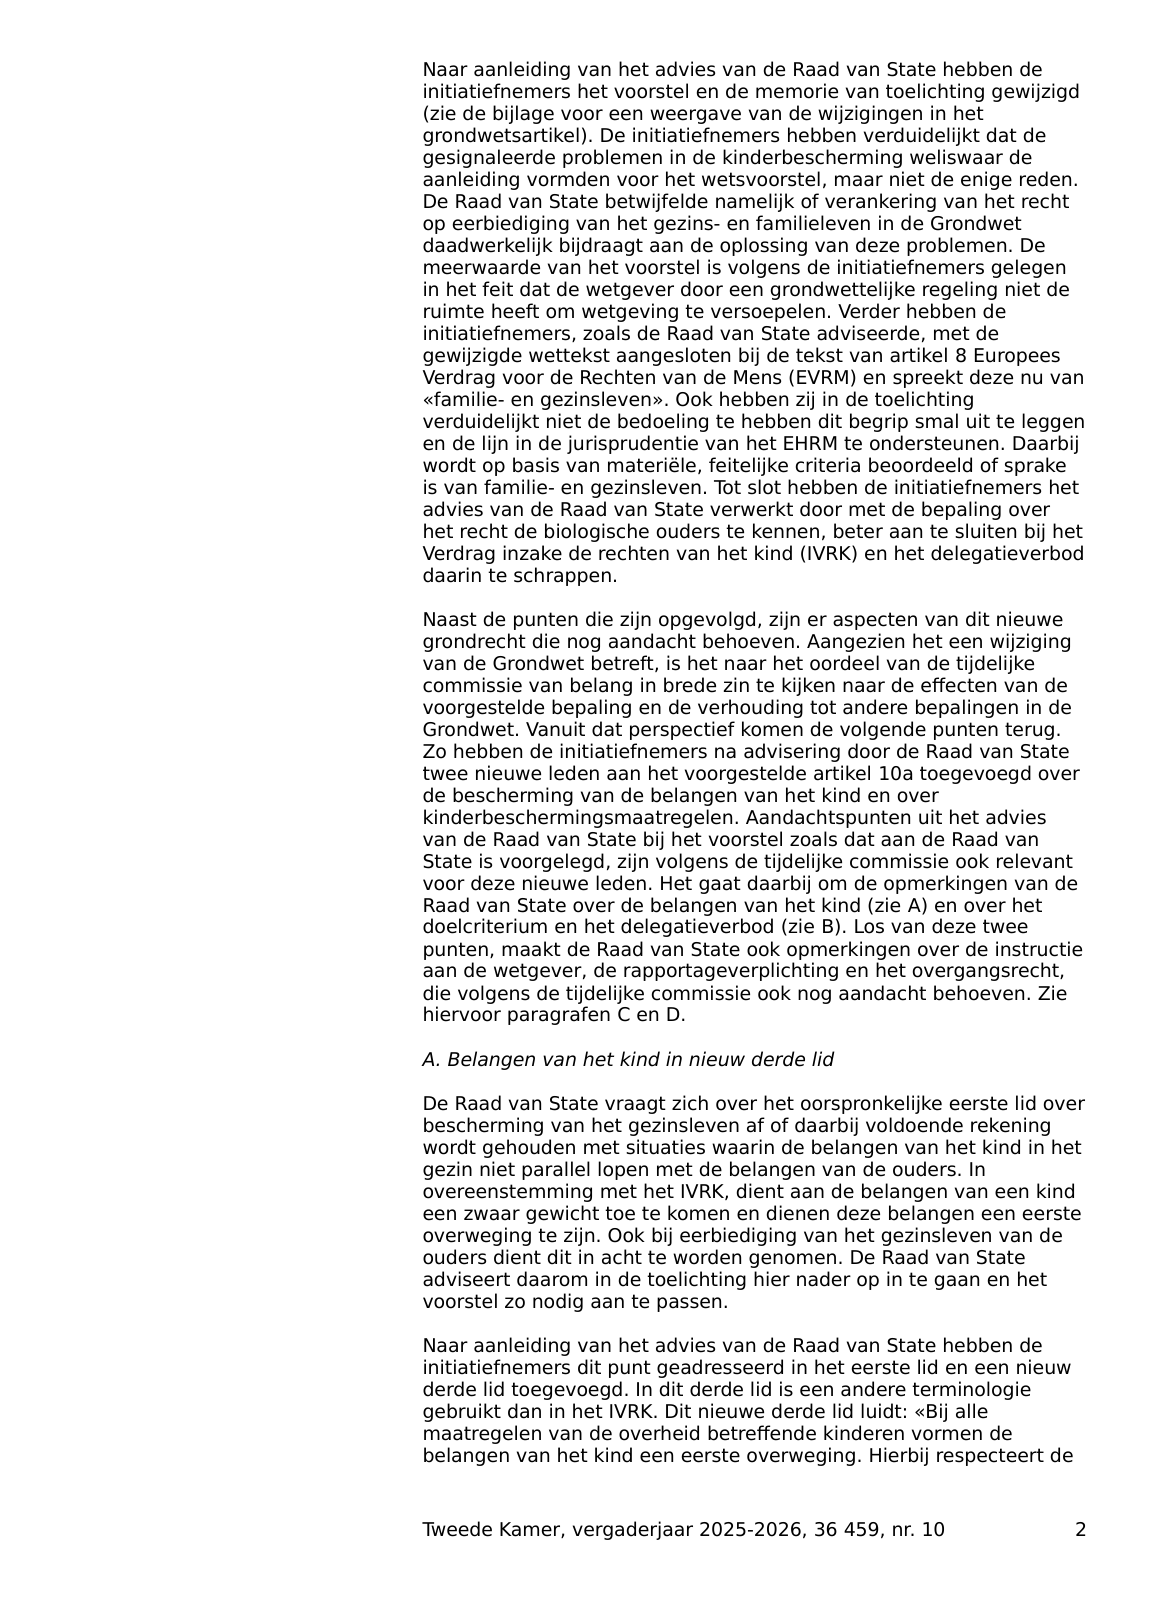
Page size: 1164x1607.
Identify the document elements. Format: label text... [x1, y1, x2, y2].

subtitle A. Belangen van het kind in nieuw derde lid [422, 1048, 1087, 1071]
text Naar aanleiding van het advies van de Raad van State hebben de initiatiefnemers het voorstel en de memorie van toelichting gewijzigd (zie de bijlage voor een weergave van de wijzigingen in het grondwetsartikel). De initiatiefnemers hebben verduidelijkt dat de gesignaleerde problemen in de kinderbescherming weliswaar de aanleiding vormden voor het wetsvoorstel, maar niet de enige reden. De Raad van State betwijfelde namelijk of verankering van het recht op eerbiediging van het gezins- en familieleven in de Grondwet daadwerkelijk bijdraagt aan de oplossing van deze problemen. De meerwaarde van het voorstel is volgens de initiatiefnemers gelegen in het feit dat de wetgever door een grondwettelijke regeling niet de ruimte heeft om wetgeving te versoepelen. Verder hebben de initiatiefnemers, zoals de Raad van State adviseerde, met de gewijzigde wettekst aangesloten bij de tekst van artikel 8 Europees Verdrag voor de Rechten van de Mens (EVRM) en spreekt deze nu van «familie- en gezinsleven». Ook hebben zij in de toelichting verduidelijkt niet de bedoeling te hebben dit begrip smal uit te leggen en de lijn in de jurisprudentie van het EHRM te ondersteunen. Daarbij wordt op basis van materiële, feitelijke criteria beoordeeld of sprake is van familie- en gezinsleven. Tot slot hebben de initiatiefnemers het advies van de Raad van State verwerkt door met de bepaling over het recht de biologische ouders te kennen, beter aan te sluiten bij het Verdrag inzake de rechten van het kind (IVRK) en het delegatieverbod daarin te schrappen. [422, 59, 1087, 587]
text Naar aanleiding van het advies van de Raad van State hebben de initiatiefnemers dit punt geadresseerd in het eerste lid en een nieuw derde lid toegevoegd. In dit derde lid is een andere terminologie gebruikt dan in het IVRK. Dit nieuwe derde lid luidt: «Bij alle maatregelen van de overheid betreffende kinderen vormen de belangen van het kind een eerste overweging. Hierbij respecteert de [422, 1335, 1087, 1467]
text De Raad van State vraagt zich over het oorspronkelijke eerste lid over bescherming van het gezinsleven af of daarbij voldoende rekening wordt gehouden met situaties waarin de belangen van het kind in het gezin niet parallel lopen met de belangen van de ouders. In overeenstemming met het IVRK, dient aan de belangen van een kind een zwaar gewicht toe te komen en dienen deze belangen een eerste overweging te zijn. Ook bij eerbiediging van het gezinsleven van de ouders dient dit in acht te worden genomen. De Raad van State adviseert daarom in de toelichting hier nader op in te gaan en het voorstel zo nodig aan te passen. [422, 1093, 1087, 1312]
text Naast de punten die zijn opgevolgd, zijn er aspecten van dit nieuwe grondrecht die nog aandacht behoeven. Aangezien het een wijziging van de Grondwet betreft, is het naar het oordeel van de tijdelijke commissie van belang in brede zin te kijken naar de effecten van de voorgestelde bepaling en de verhouding tot andere bepalingen in de Grondwet. Vanuit dat perspectief komen de volgende punten terug. Zo hebben de initiatiefnemers na advisering door de Raad van State twee nieuwe leden aan het voorgestelde artikel 10a toegevoegd over de bescherming van de belangen van het kind en over kinderbeschermingsmaatregelen. Aandachtspunten uit het advies van de Raad van State bij het voorstel zoals dat aan de Raad van State is voorgelegd, zijn volgens de tijdelijke commissie ook relevant voor deze nieuwe leden. Het gaat daarbij om de opmerkingen van de Raad van State over de belangen van het kind (zie A) en over het doelcriterium en het delegatieverbod (zie B). Los van deze twee punten, maakt de Raad van State ook opmerkingen over de instructie aan de wetgever, de rapportageverplichting en het overgangsrecht, die volgens de tijdelijke commissie ook nog aandacht behoeven. Zie hiervoor paragrafen C en D. [422, 609, 1087, 1026]
